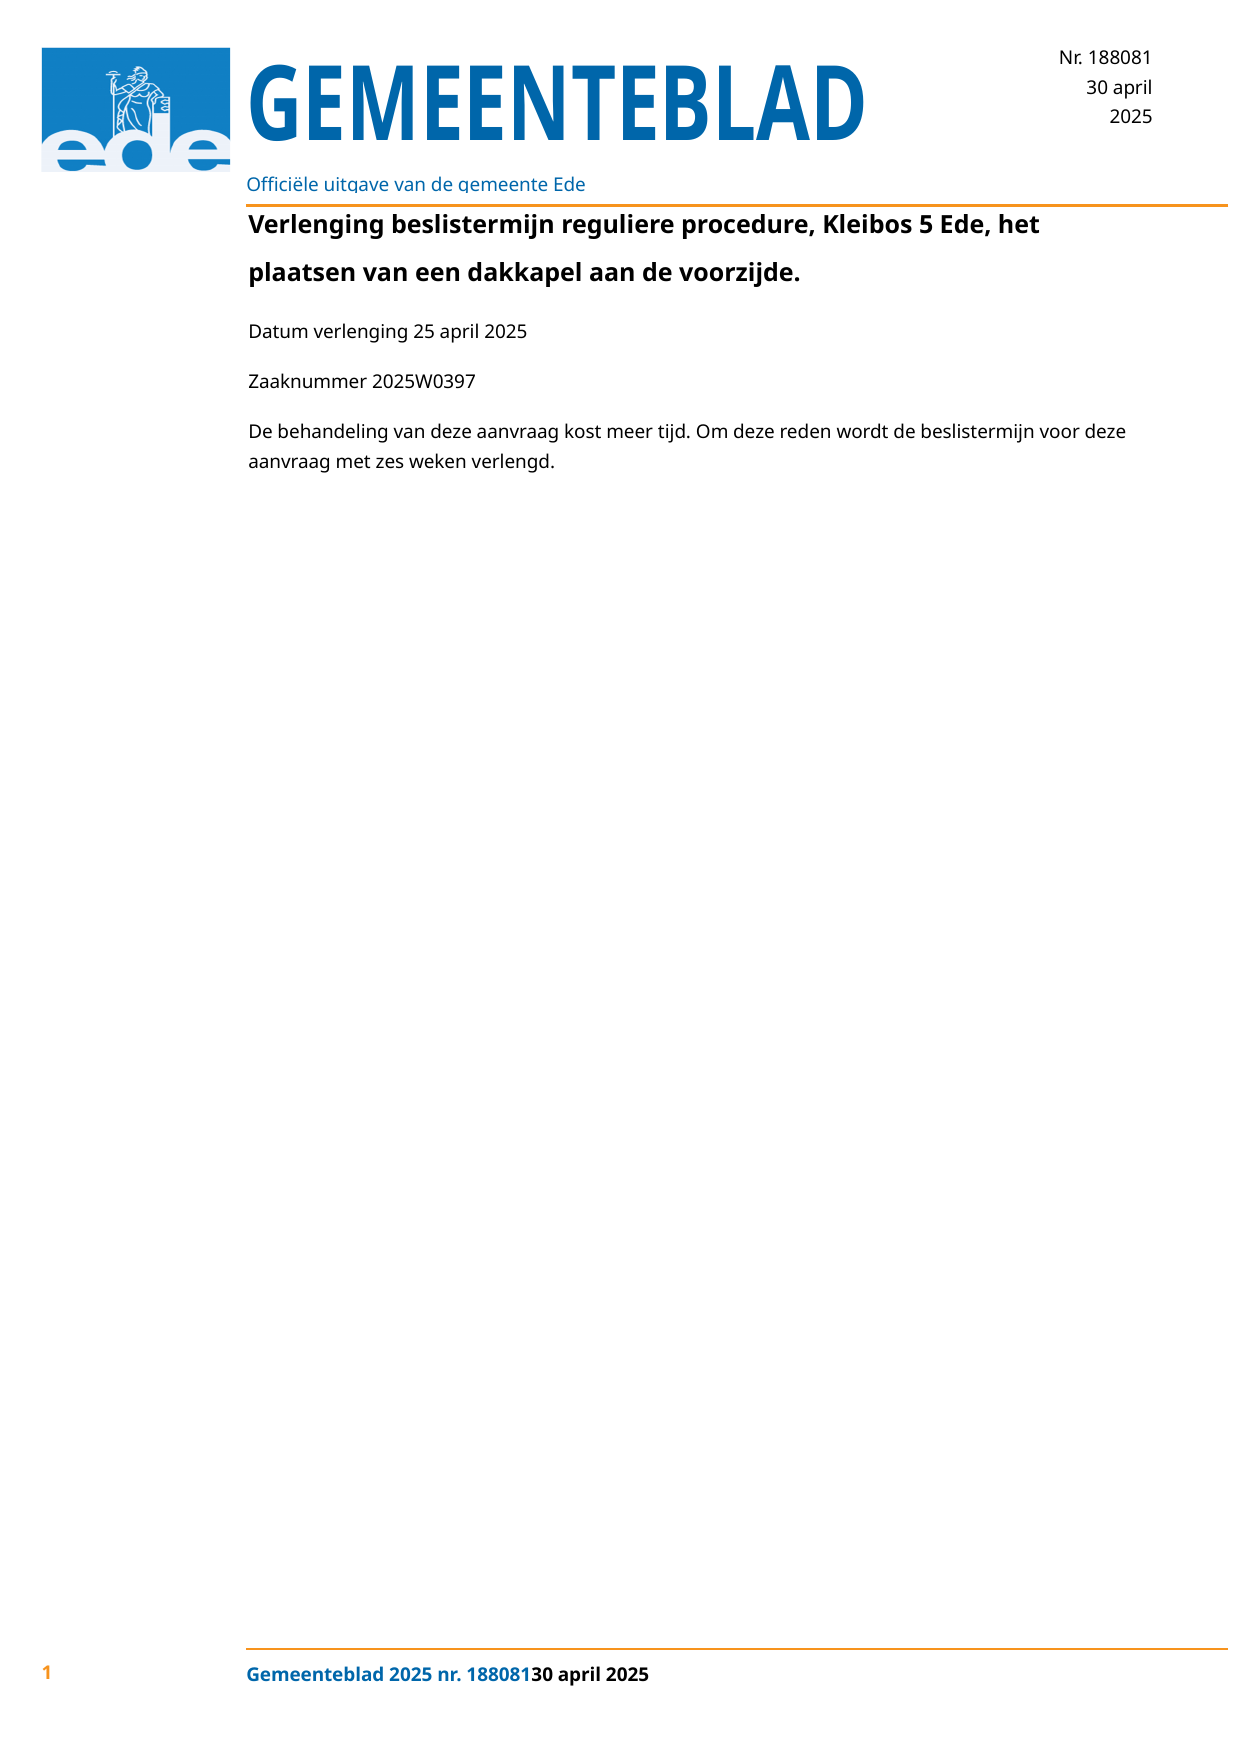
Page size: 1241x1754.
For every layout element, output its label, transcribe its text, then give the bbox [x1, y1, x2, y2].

text Datum verlenging 25 april 2025 [248, 318, 1152, 344]
text De behandeling van deze aanvraag kost meer tijd. Om deze reden wordt de beslistermijn voor deze aanvraag met zes weken verlengd. [248, 419, 1152, 474]
text Zaaknummer 2025W0397 [248, 368, 1152, 394]
text Verlenging beslistermijn reguliere procedure, Kleibos 5 Ede, het plaatsen van een dakkapel aan de voorzijde. [248, 207, 1152, 288]
picture [41, 47, 231, 172]
